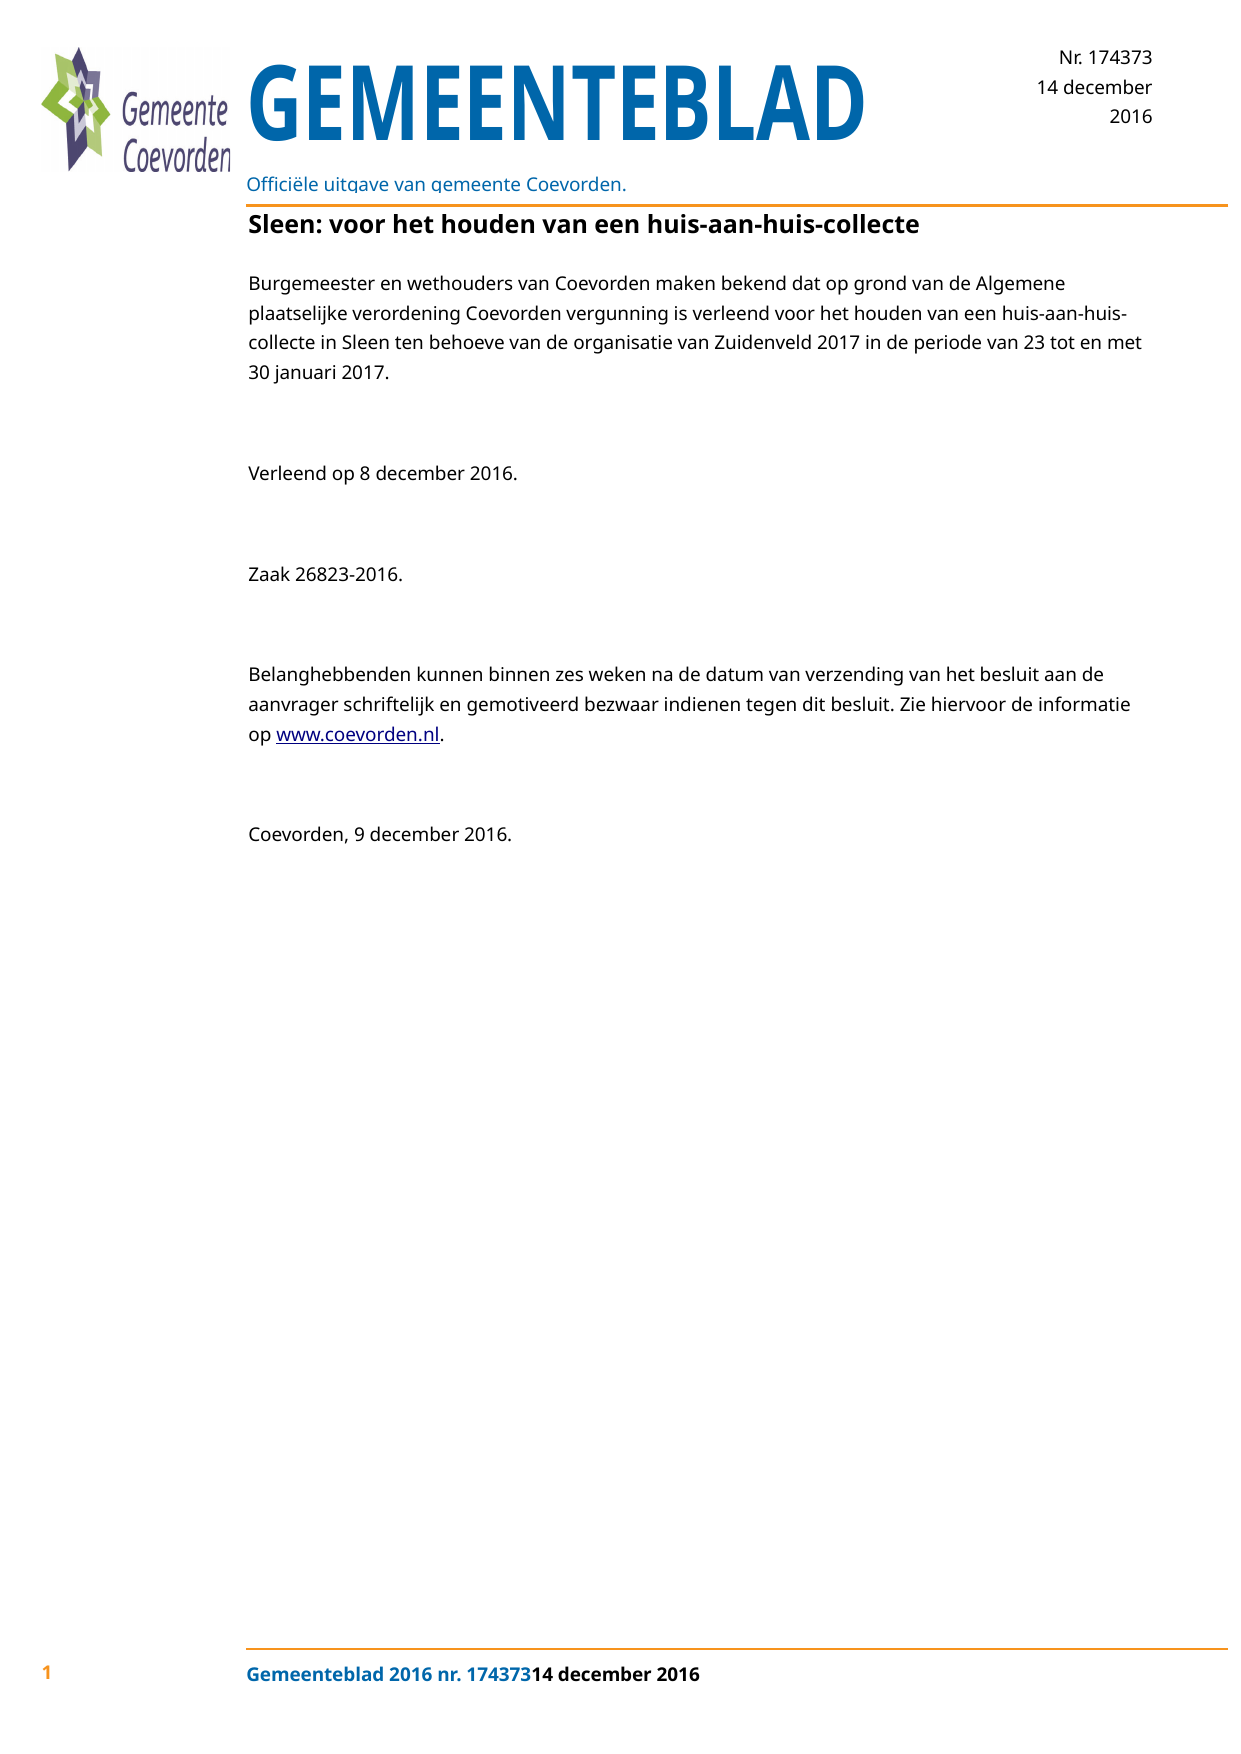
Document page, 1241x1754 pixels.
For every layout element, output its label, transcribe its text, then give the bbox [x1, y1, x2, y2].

text Coevorden, 9 december 2016. [248, 822, 1152, 847]
text Belanghebbenden kunnen binnen zes weken na de datum van verzending van het besluit aan de aanvrager schriftelijk en gemotiveerd bezwaar indienen tegen dit besluit. Zie hiervoor de informatie op www.coevorden.nl. [248, 662, 1152, 746]
text Burgemeester en wethouders van Coevorden maken bekend dat op grond van de Algemene plaatselijke verordening Coevorden vergunning is verleend voor het houden van een huis-aan-huis-collecte in Sleen ten behoeve van de organisatie van Zuidenveld 2017 in de periode van 23 tot en met 30 januari 2017. [248, 270, 1152, 385]
text Verleend op 8 december 2016. [248, 460, 1152, 486]
picture [41, 47, 231, 172]
text Zaak 26823-2016. [248, 561, 1152, 586]
text Sleen: voor het houden van een huis-aan-huis-collecte [248, 207, 1152, 241]
